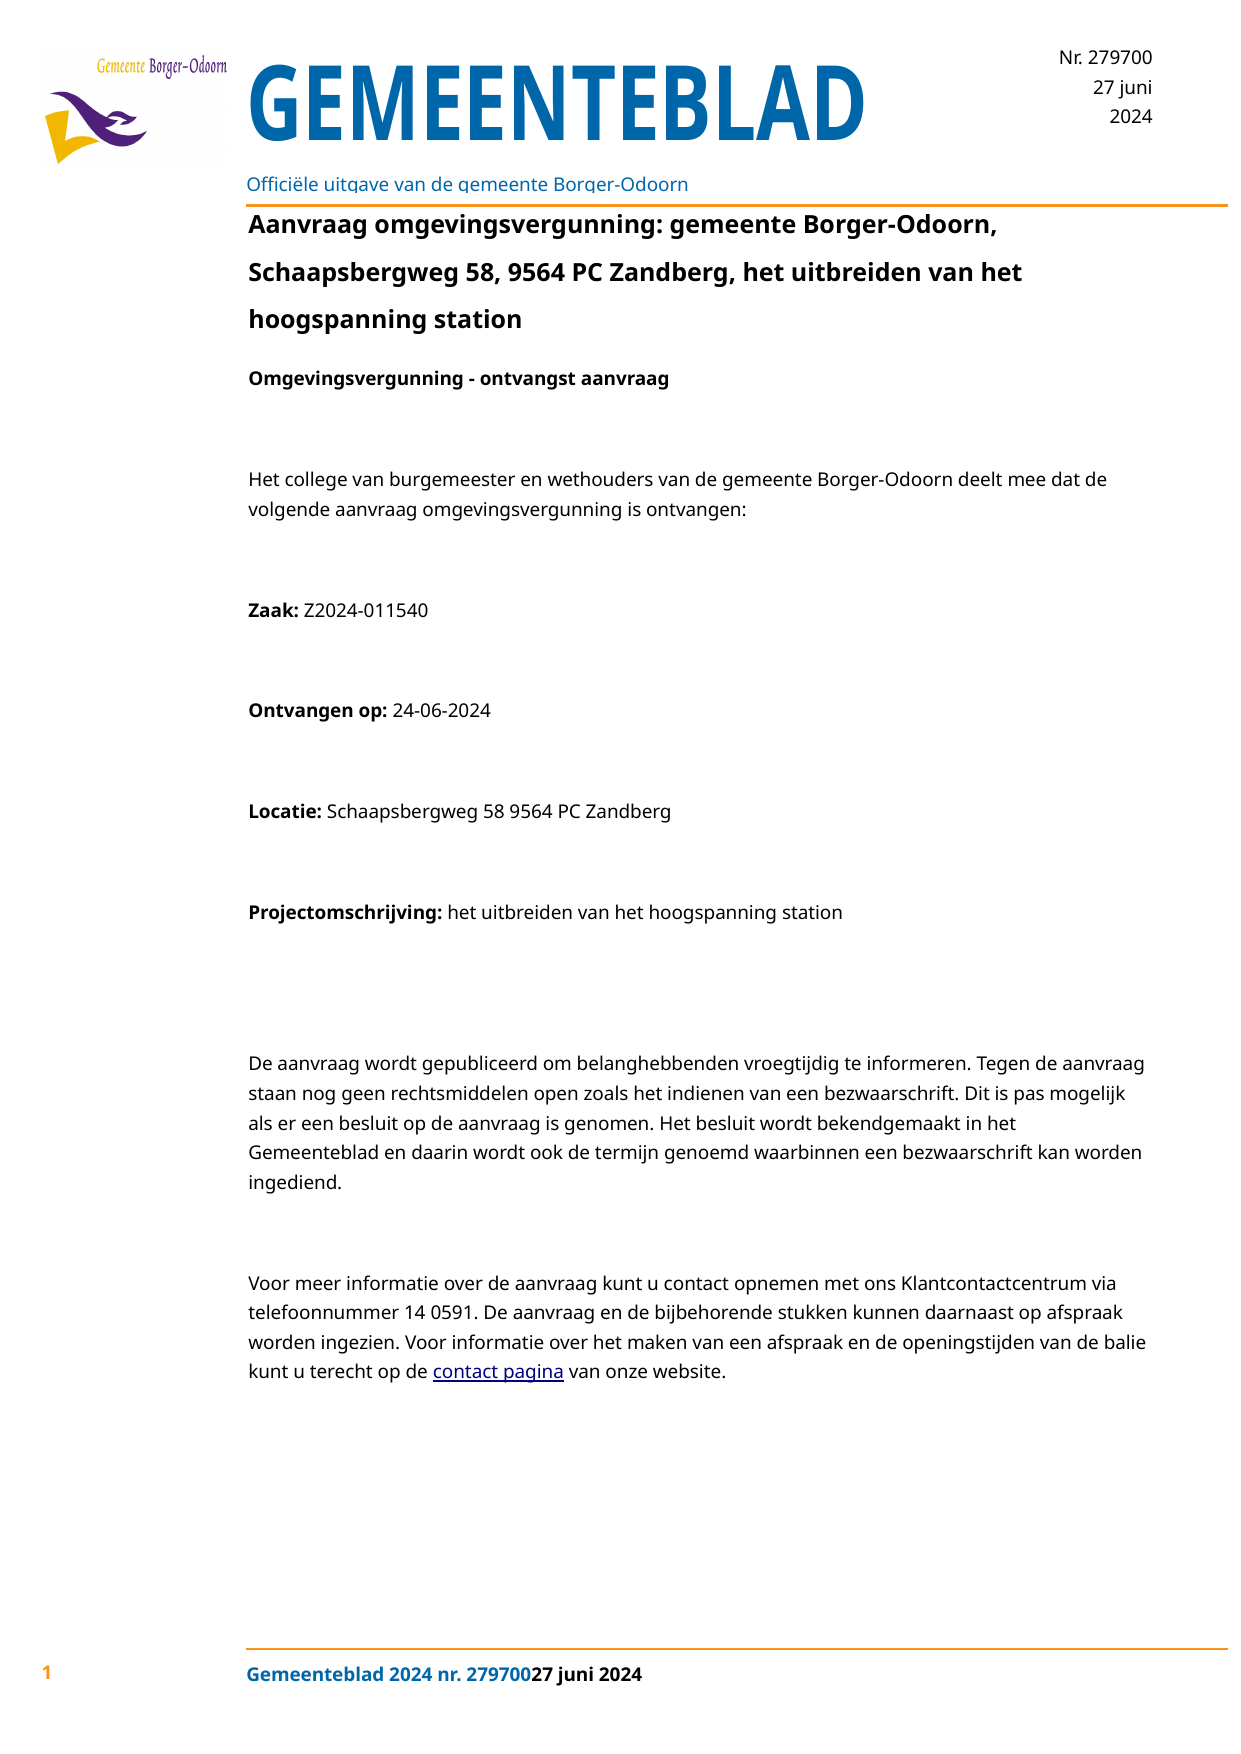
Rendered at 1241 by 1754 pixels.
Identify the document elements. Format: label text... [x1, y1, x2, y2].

text Het college van burgemeester en wethouders van de gemeente Borger-Odoorn deelt mee dat de volgende aanvraag omgevingsvergunning is ontvangen: [248, 466, 1152, 522]
text Voor meer informatie over de aanvraag kunt u contact opnemen met ons Klantcontactcentrum via telefoonnummer 14 0591. De aanvraag en de bijbehorende stukken kunnen daarnaast op afspraak worden ingezien. Voor informatie over het maken van een afspraak en de openingstijden van de balie kunt u terecht op de contact pagina van onze website. [248, 1270, 1152, 1384]
text Ontvangen op: 24-06-2024 [248, 698, 1152, 723]
text Omgevingsvergunning - ontvangst aanvraag [248, 366, 1152, 391]
text De aanvraag wordt gepubliceerd om belanghebbenden vroegtijdig te informeren. Tegen de aanvraag staan nog geen rechtsmiddelen open zoals het indienen van een bezwaarschrift. Dit is pas mogelijk als er een besluit op de aanvraag is genomen. Het besluit wordt bekendgemaakt in het Gemeenteblad en daarin wordt ook de termijn genoemd waarbinnen een bezwaarschrift kan worden ingediend. [248, 1051, 1152, 1194]
text Locatie: Schaapsbergweg 58 9564 PC Zandberg [248, 798, 1152, 824]
text Aanvraag omgevingsvergunning: gemeente Borger-Odoorn, Schaapsbergweg 58, 9564 PC Zandberg, het uitbreiden van het hoogspanning station [248, 207, 1152, 336]
text Projectomschrijving: het uitbreiden van het hoogspanning station [248, 899, 1152, 925]
text Zaak: Z2024-011540 [248, 597, 1152, 622]
picture [41, 47, 231, 172]
